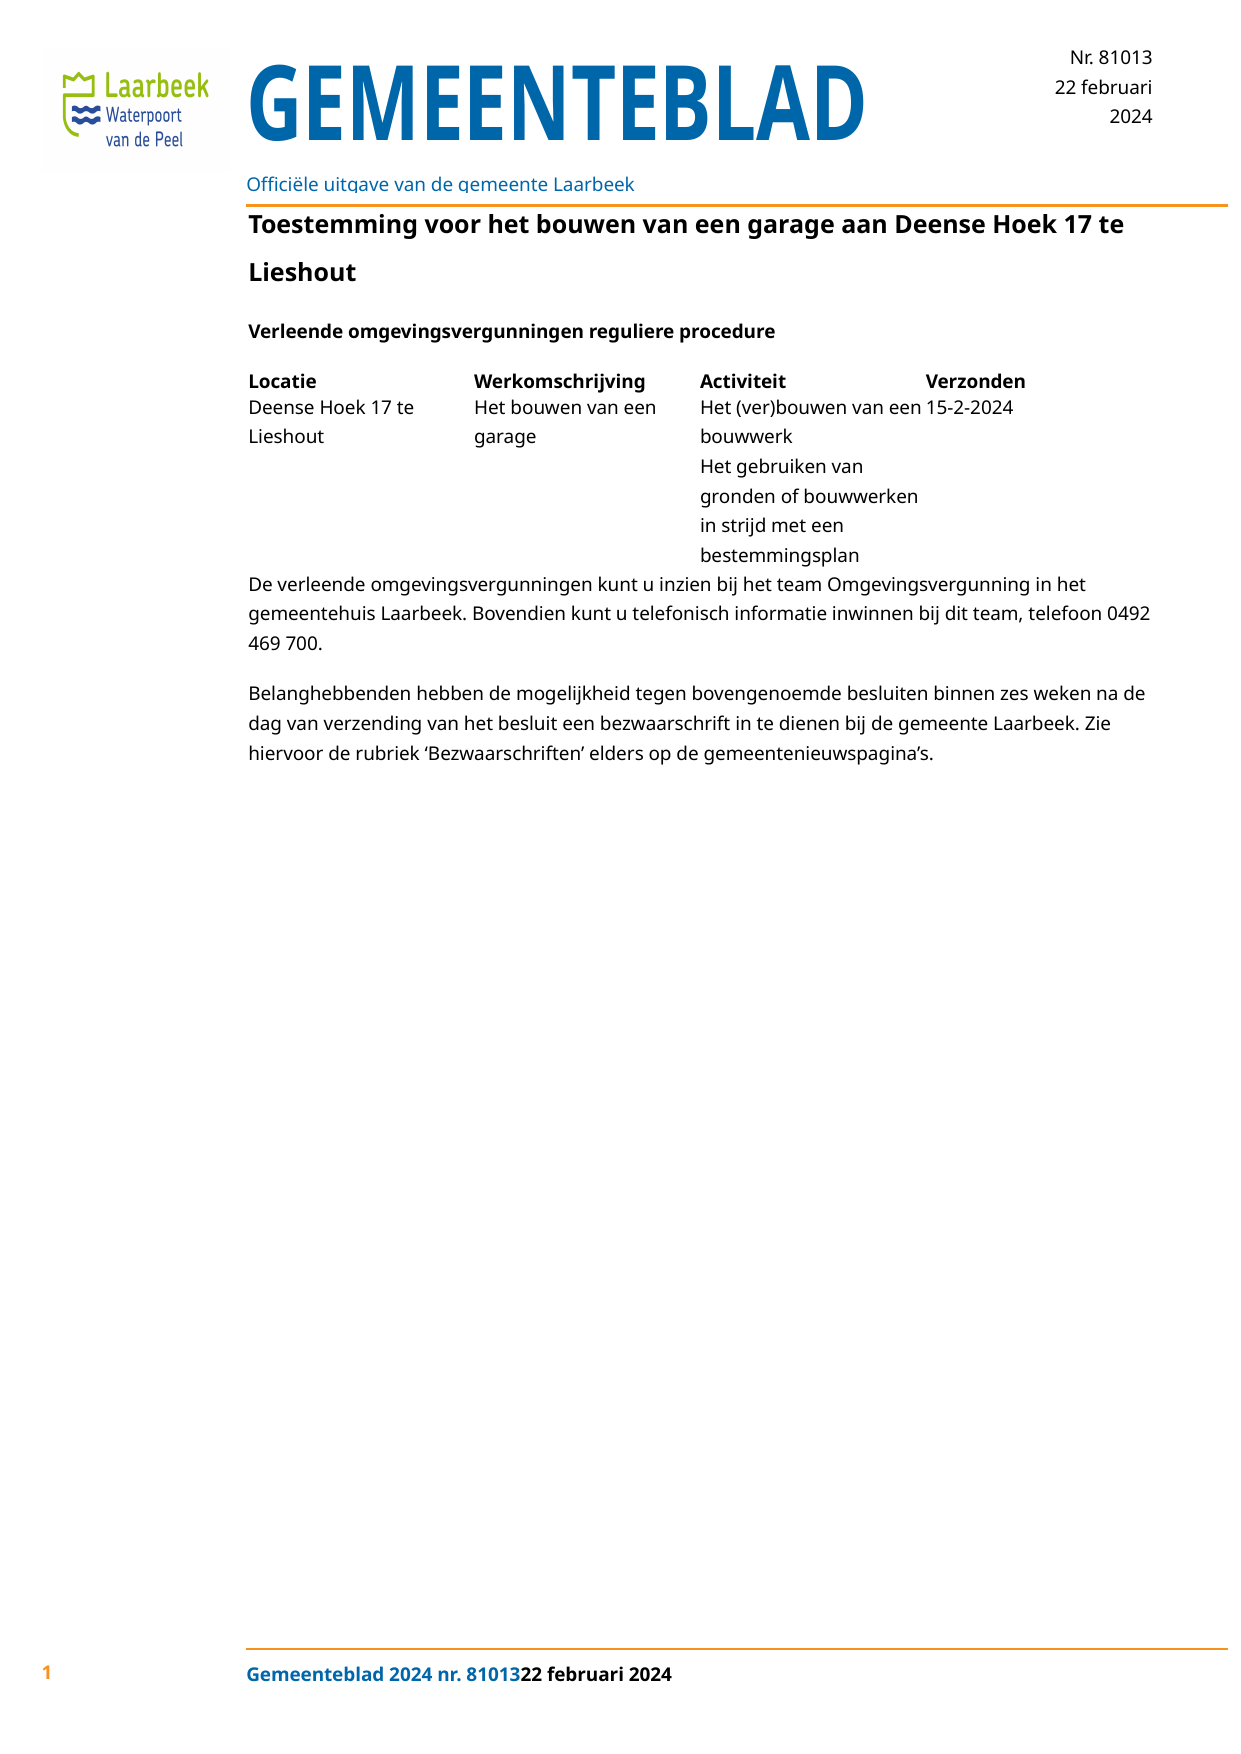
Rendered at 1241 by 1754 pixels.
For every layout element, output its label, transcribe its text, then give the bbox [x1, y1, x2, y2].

table_header Werkomschrijving [474, 369, 700, 394]
table_cell Het bouwen van een garage [474, 394, 700, 568]
picture [41, 47, 231, 172]
text Toestemming voor het bouwen van een garage aan Deense Hoek 17 te Lieshout [248, 207, 1152, 288]
text Belanghebbenden hebben de mogelijkheid tegen bovengenoemde besluiten binnen zes weken na de dag van verzending van het besluit een bezwaarschrift in te dienen bij de gemeente Laarbeek. Zie hiervoor de rubriek ‘Bezwaarschriften’ elders op de gemeentenieuwspagina’s. [248, 681, 1152, 766]
table_header Locatie [248, 369, 474, 394]
table_cell Deense Hoek 17 te Lieshout [248, 394, 474, 568]
table_header Activiteit [700, 369, 926, 394]
table_cell Het (ver)bouwen van een bouwwerk Het gebruiken van gronden of bouwwerken in strijd met een bestemmingsplan [700, 394, 926, 568]
table_cell 15-2-2024 [926, 394, 1152, 568]
table_header Verzonden [926, 369, 1152, 394]
text Verleende omgevingsvergunningen reguliere procedure [248, 318, 1152, 344]
text De verleende omgevingsvergunningen kunt u inzien bij het team Omgevingsvergunning in het gemeentehuis Laarbeek. Bovendien kunt u telefonisch informatie inwinnen bij dit team, telefoon 0492 469 700. [248, 571, 1152, 656]
